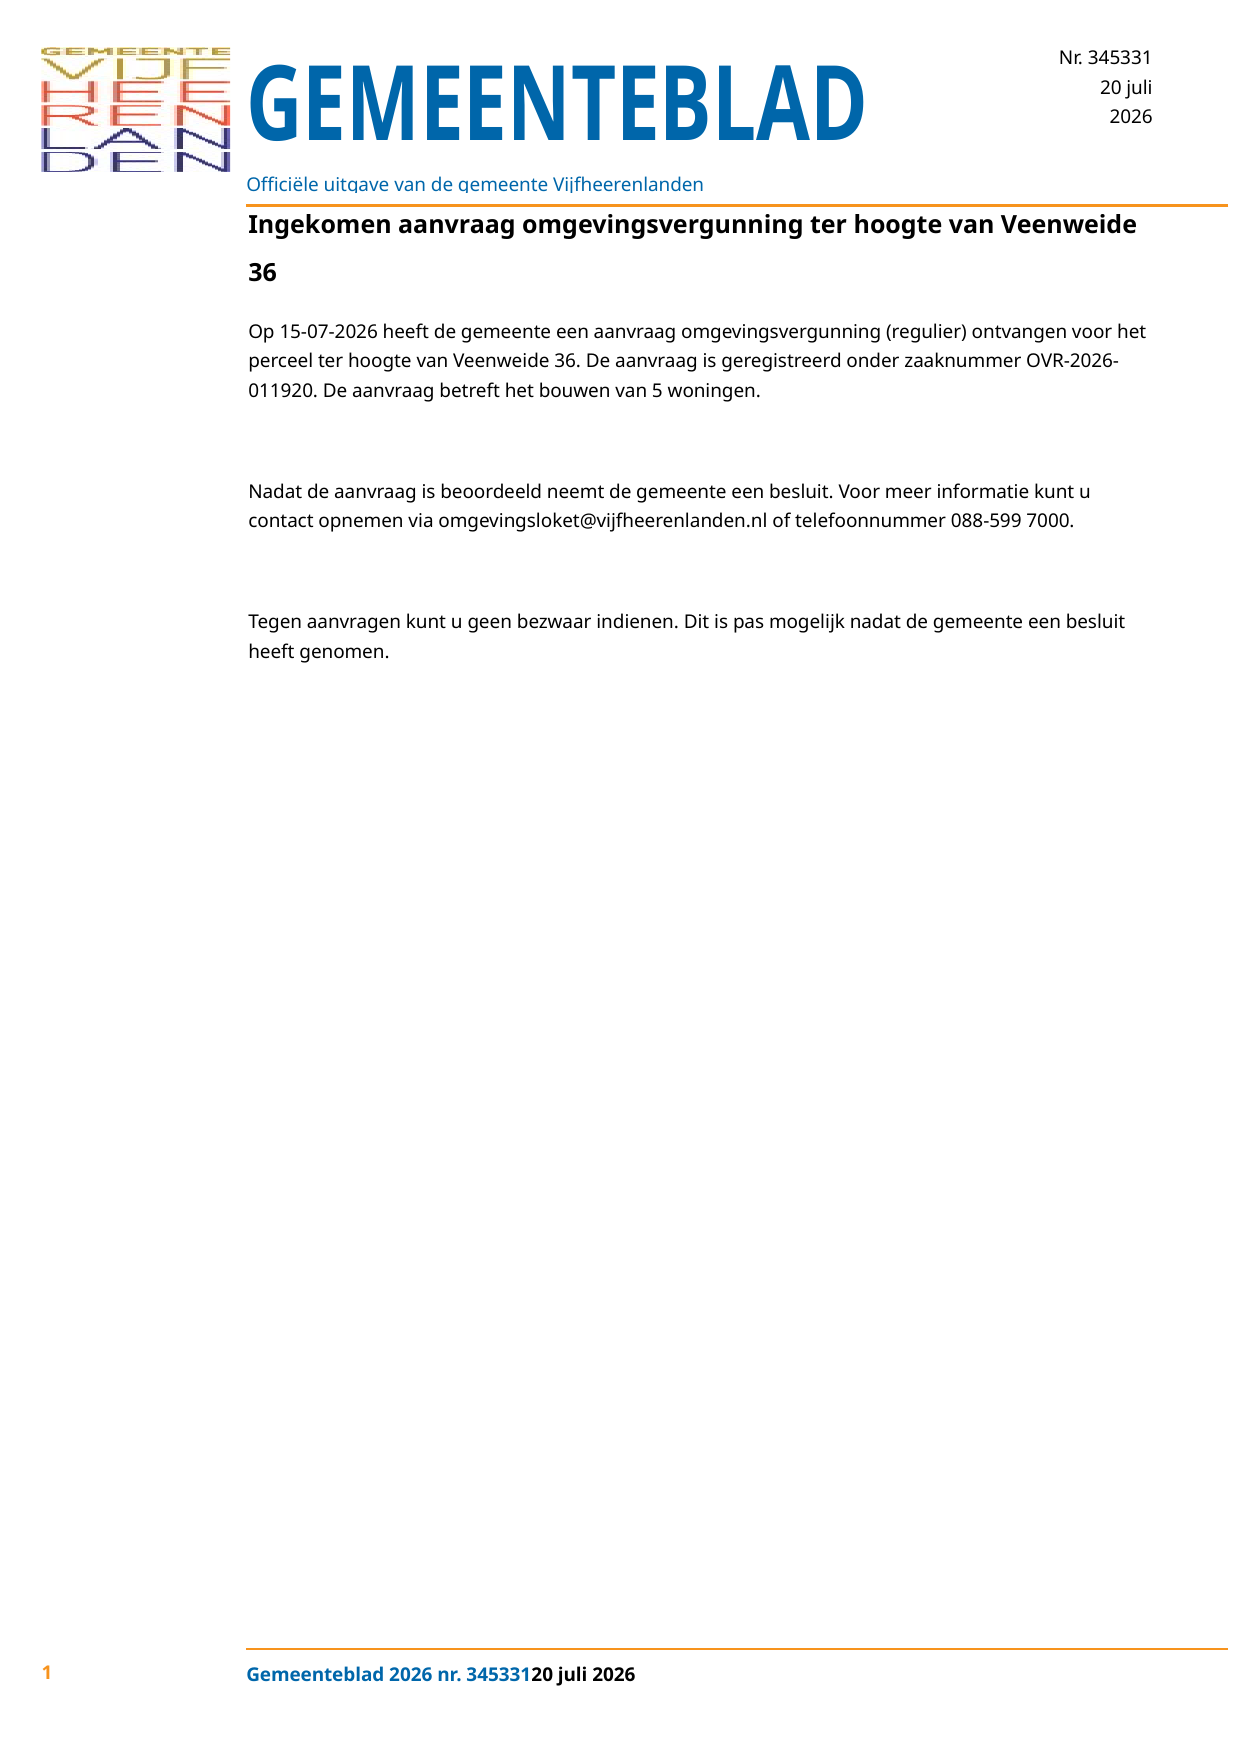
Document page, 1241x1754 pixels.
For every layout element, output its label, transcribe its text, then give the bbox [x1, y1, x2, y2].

text Nadat de aanvraag is beoordeeld neemt de gemeente een besluit. Voor meer informatie kunt u contact opnemen via omgevingsloket@vijfheerenlanden.nl of telefoonnummer 088-599 7000. [248, 478, 1152, 533]
text Ingekomen aanvraag omgevingsvergunning ter hoogte van Veenweide 36 [248, 207, 1152, 288]
picture [41, 47, 231, 172]
text Op 15-07-2026 heeft de gemeente een aanvraag omgevingsvergunning (regulier) ontvangen voor het perceel ter hoogte van Veenweide 36. De aanvraag is geregistreerd onder zaaknummer OVR-2026-011920. De aanvraag betreft het bouwen van 5 woningen. [248, 318, 1152, 403]
text Tegen aanvragen kunt u geen bezwaar indienen. Dit is pas mogelijk nadat de gemeente een besluit heeft genomen. [248, 608, 1152, 664]
